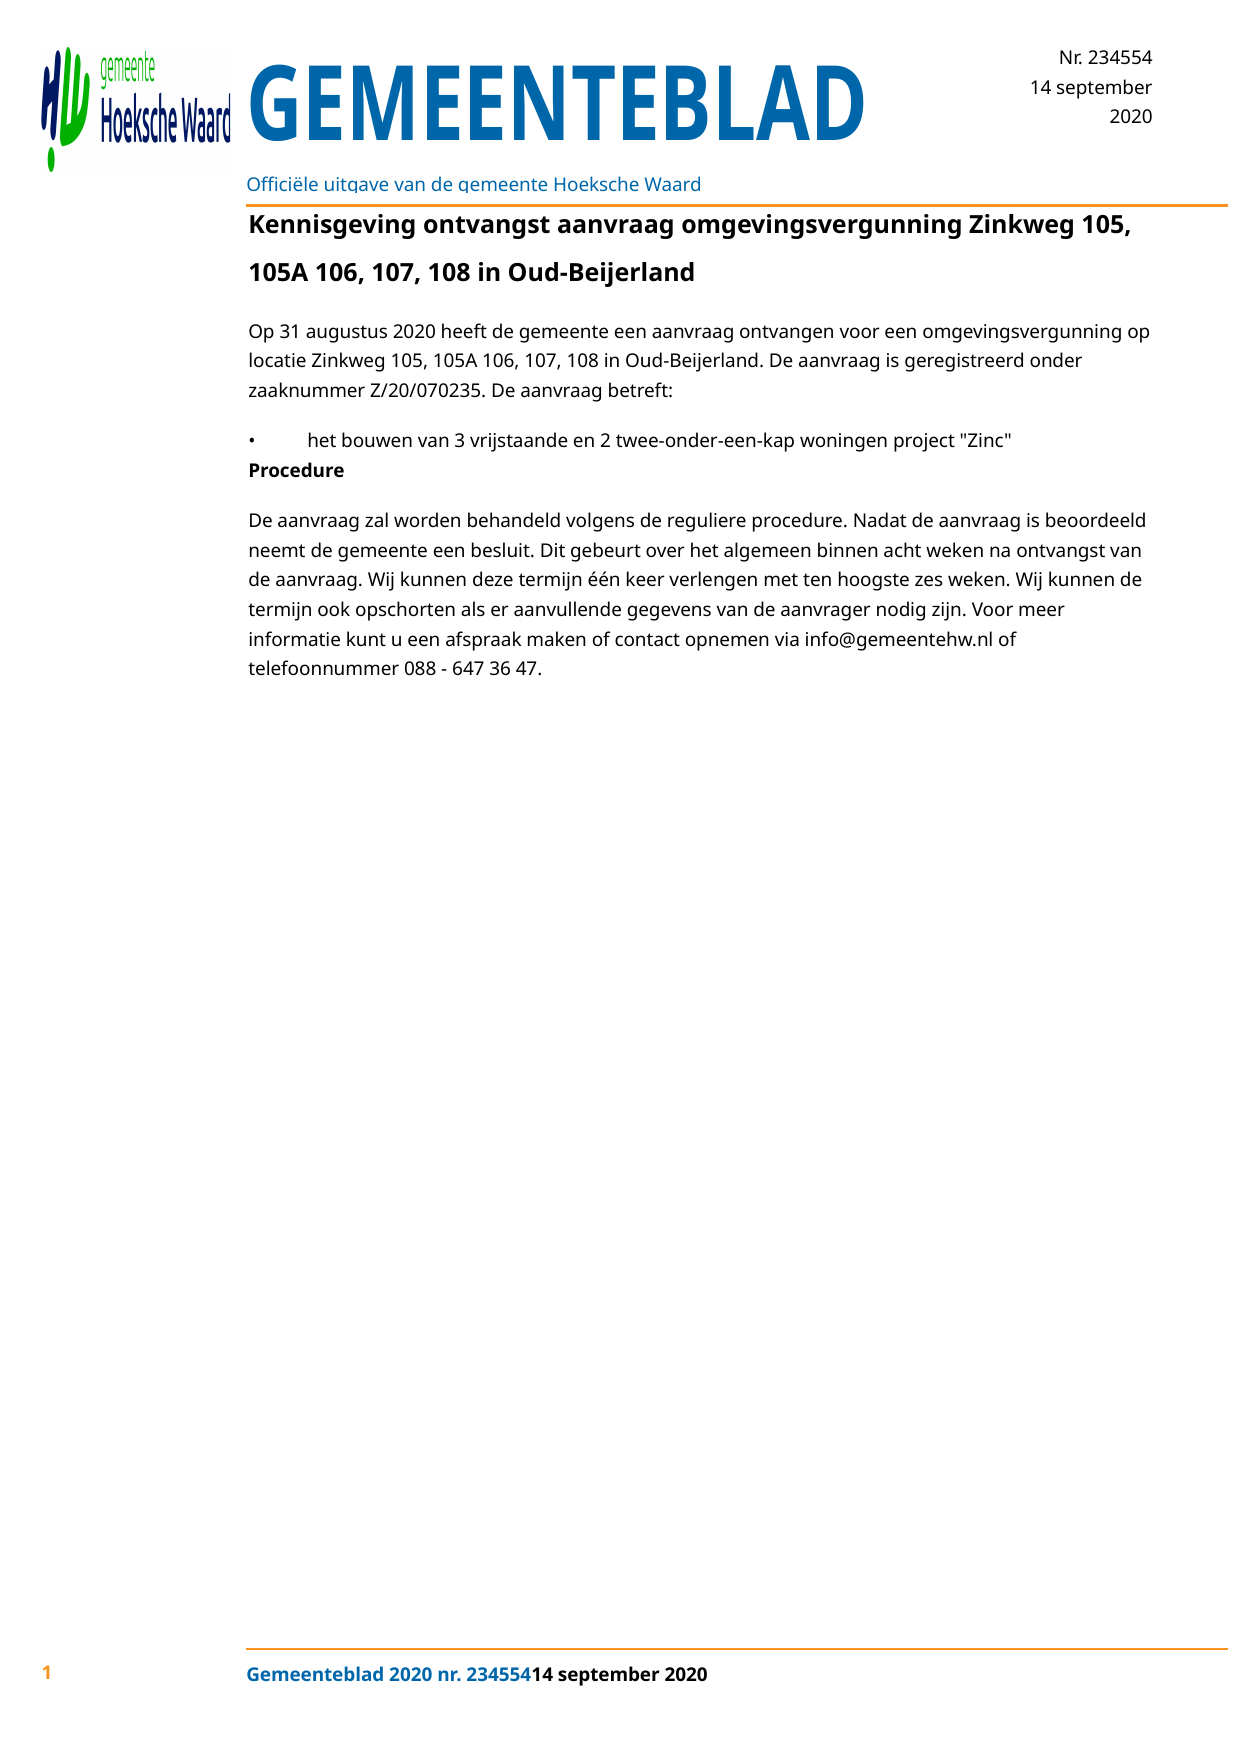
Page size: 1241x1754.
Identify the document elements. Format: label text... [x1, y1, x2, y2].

text Procedure [248, 457, 1152, 483]
picture [41, 47, 231, 172]
text De aanvraag zal worden behandeld volgens de reguliere procedure. Nadat de aanvraag is beoordeeld neemt de gemeente een besluit. Dit gebeurt over het algemeen binnen acht weken na ontvangst van de aanvraag. Wij kunnen deze termijn één keer verlengen met ten hoogste zes weken. Wij kunnen de termijn ook opschorten als er aanvullende gegevens van de aanvrager nodig zijn. Voor meer informatie kunt u een afspraak maken of contact opnemen via info@gemeentehw.nl of telefoonnummer 088 - 647 36 47. [248, 507, 1152, 681]
text Kennisgeving ontvangst aanvraag omgevingsvergunning Zinkweg 105, 105A 106, 107, 108 in Oud-Beijerland [248, 207, 1152, 288]
list het bouwen van 3 vrijstaande en 2 twee-onder-een-kap woningen project "Zinc" [248, 427, 1152, 453]
text Op 31 augustus 2020 heeft de gemeente een aanvraag ontvangen voor een omgevingsvergunning op locatie Zinkweg 105, 105A 106, 107, 108 in Oud-Beijerland. De aanvraag is geregistreerd onder zaaknummer Z/20/070235. De aanvraag betreft: [248, 318, 1152, 403]
